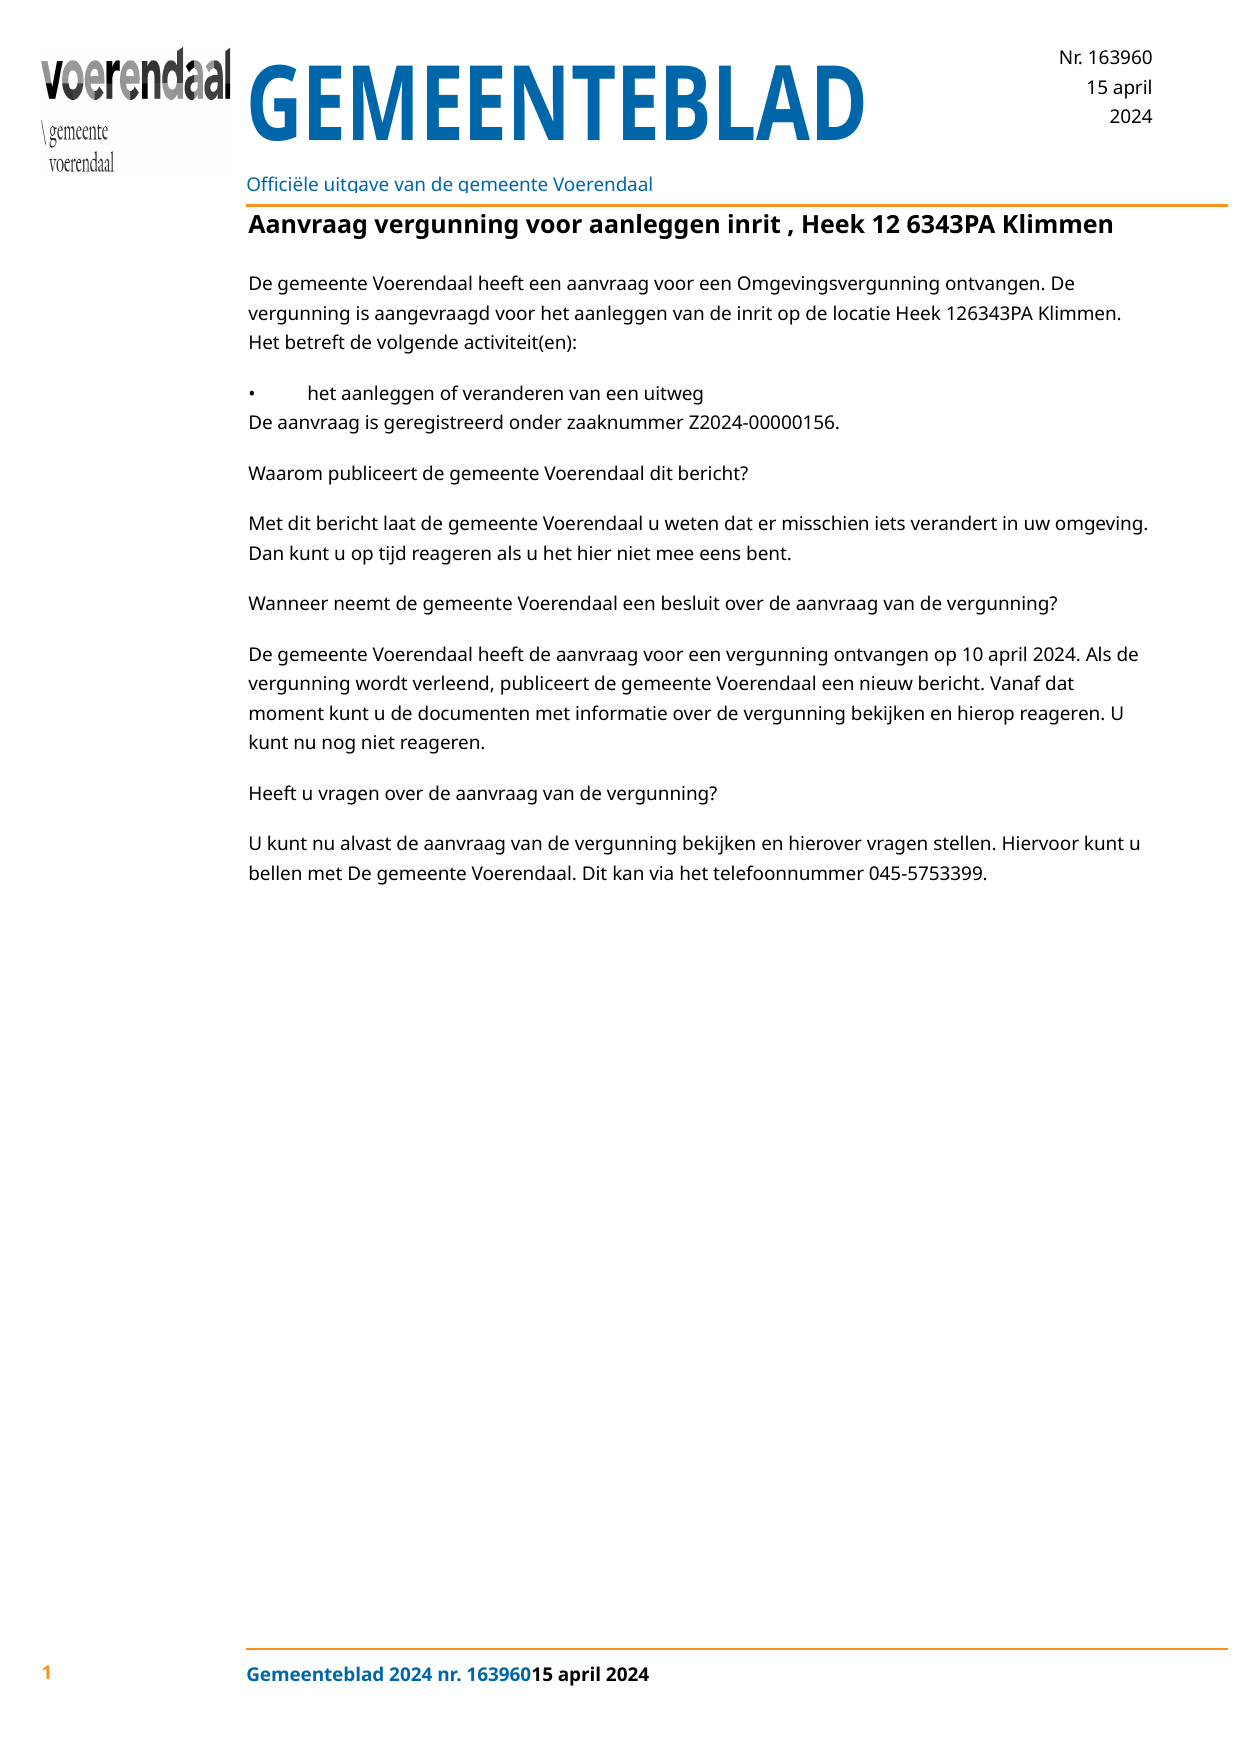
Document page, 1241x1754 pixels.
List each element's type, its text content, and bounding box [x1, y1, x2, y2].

text De gemeente Voerendaal heeft een aanvraag voor een Omgevingsvergunning ontvangen. De vergunning is aangevraagd voor het aanleggen van de inrit op de locatie Heek 126343PA Klimmen. Het betreft de volgende activiteit(en): [248, 270, 1152, 355]
text De gemeente Voerendaal heeft de aanvraag voor een vergunning ontvangen op 10 april 2024. Als de vergunning wordt verleend, publiceert de gemeente Voerendaal een nieuw bericht. Vanaf dat moment kunt u de documenten met informatie over de vergunning bekijken en hierop reageren. U kunt nu nog niet reageren. [248, 641, 1152, 755]
text U kunt nu alvast de aanvraag van de vergunning bekijken en hierover vragen stellen. Hiervoor kunt u bellen met De gemeente Voerendaal. Dit kan via het telefoonnummer 045-5753399. [248, 830, 1152, 886]
text Waarom publiceert de gemeente Voerendaal dit bericht? [248, 460, 1152, 486]
text Heeft u vragen over de aanvraag van de vergunning? [248, 780, 1152, 806]
text De aanvraag is geregistreerd onder zaaknummer Z2024-00000156. [248, 409, 1152, 435]
text Aanvraag vergunning voor aanleggen inrit , Heek 12 6343PA Klimmen [248, 207, 1152, 241]
text Met dit bericht laat de gemeente Voerendaal u weten dat er misschien iets verandert in uw omgeving. Dan kunt u op tijd reageren als u het hier niet mee eens bent. [248, 510, 1152, 566]
text Wanneer neemt de gemeente Voerendaal een besluit over de aanvraag van de vergunning? [248, 590, 1152, 616]
list het aanleggen of veranderen van een uitweg [248, 380, 1152, 406]
picture [41, 47, 231, 172]
